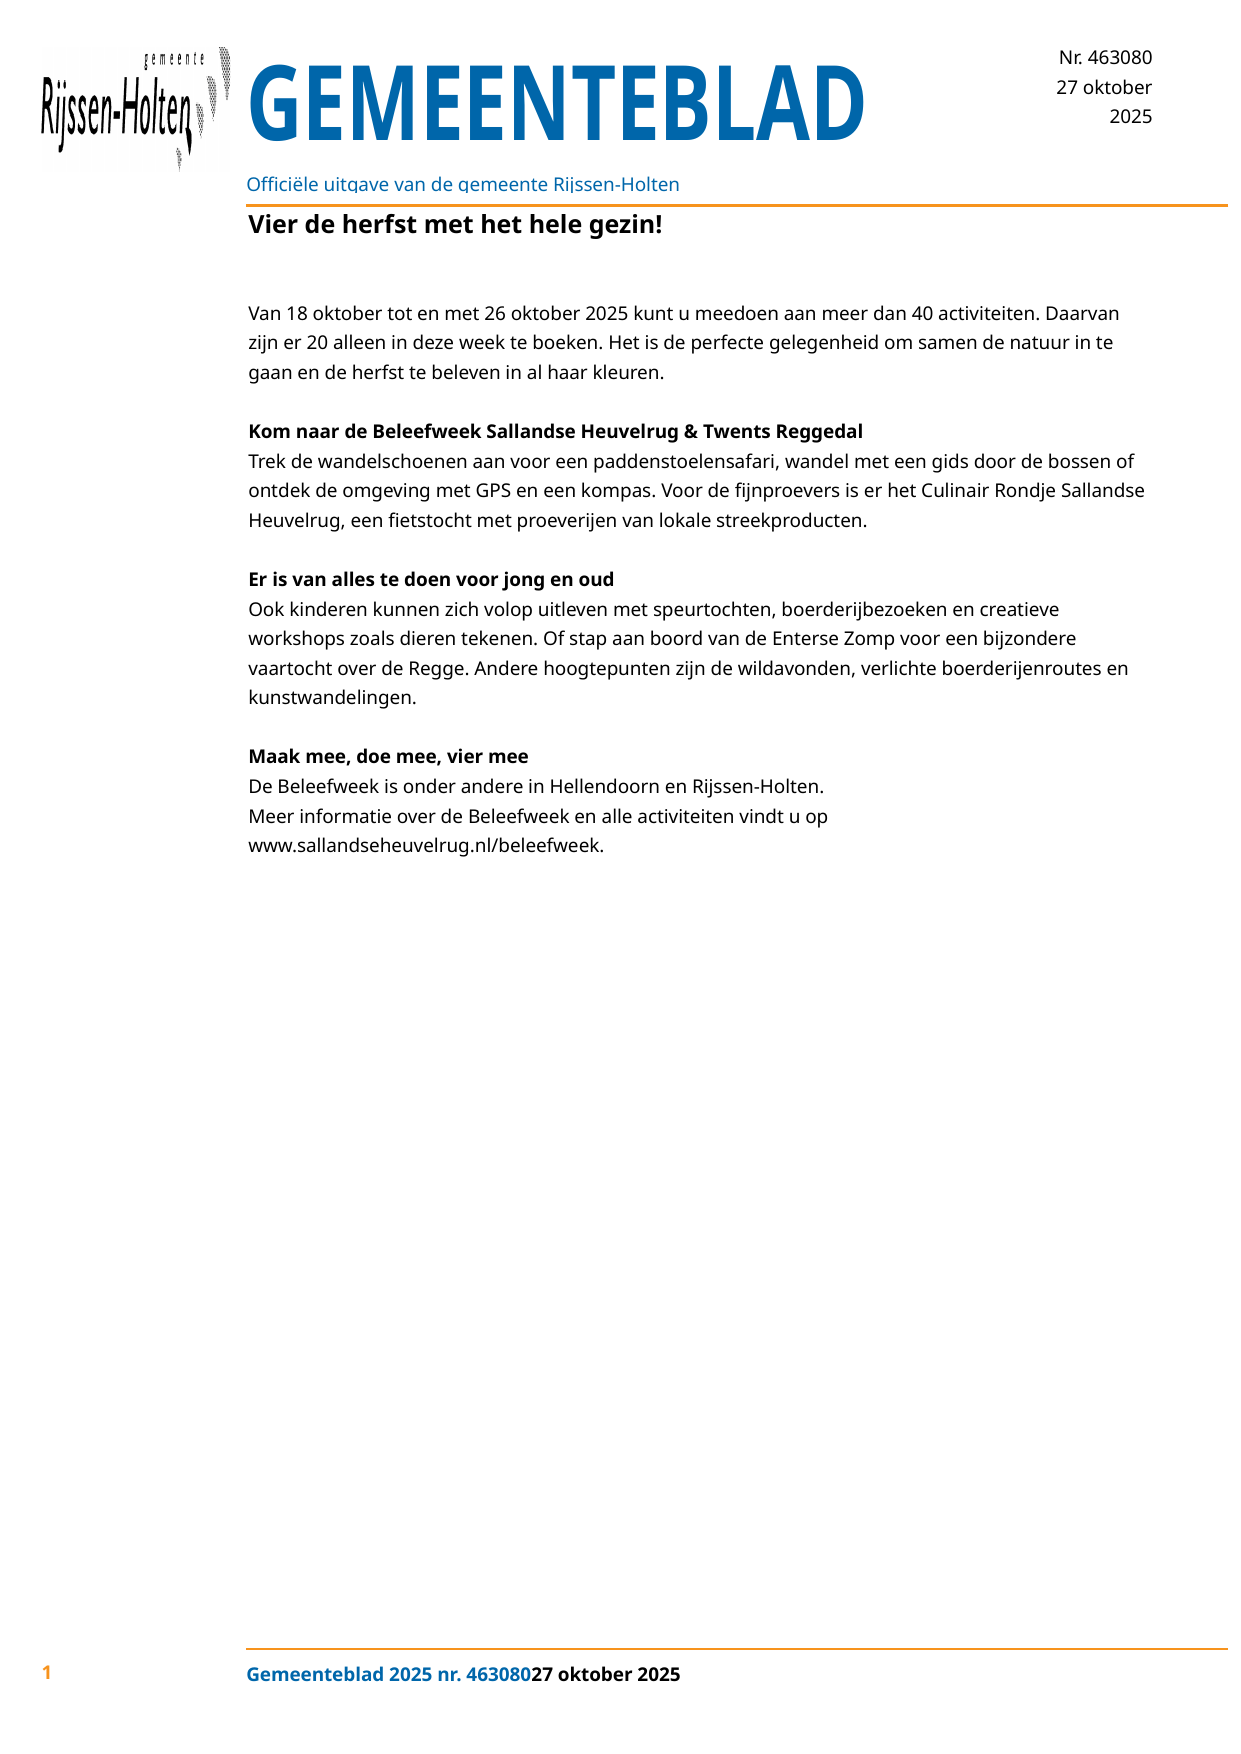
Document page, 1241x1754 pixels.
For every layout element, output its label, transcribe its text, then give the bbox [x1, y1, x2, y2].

text Vier de herfst met het hele gezin! [248, 207, 1152, 241]
text Maak mee, doe mee, vier mee [248, 744, 1152, 769]
picture [41, 47, 231, 172]
text Van 18 oktober tot en met 26 oktober 2025 kunt u meedoen aan meer dan 40 activiteiten. Daarvan zijn er 20 alleen in deze week te boeken. Het is de perfecte gelegenheid om samen de natuur in te gaan en de herfst te beleven in al haar kleuren. [248, 300, 1152, 385]
text Ook kinderen kunnen zich volop uitleven met speurtochten, boerderijbezoeken en creatieve workshops zoals dieren tekenen. Of stap aan boord van de Enterse Zomp voor een bijzondere vaartocht over de Regge. Andere hoogtepunten zijn de wildavonden, verlichte boerderijenroutes en kunstwandelingen. [248, 596, 1152, 710]
text Er is van alles te doen voor jong en oud [248, 566, 1152, 592]
text Meer informatie over de Beleefweek en alle activiteiten vindt u op www.sallandseheuvelrug.nl/beleefweek. [248, 803, 1152, 858]
text De Beleefweek is onder andere in Hellendoorn en Rijssen-Holten. [248, 773, 1152, 799]
text Trek de wandelschoenen aan voor een paddenstoelensafari, wandel met een gids door de bossen of ontdek de omgeving met GPS en een kompas. Voor de fijnproevers is er het Culinair Rondje Sallandse Heuvelrug, een fietstocht met proeverijen van lokale streekproducten. [248, 448, 1152, 533]
text Kom naar de Beleefweek Sallandse Heuvelrug & Twents Reggedal [248, 418, 1152, 444]
